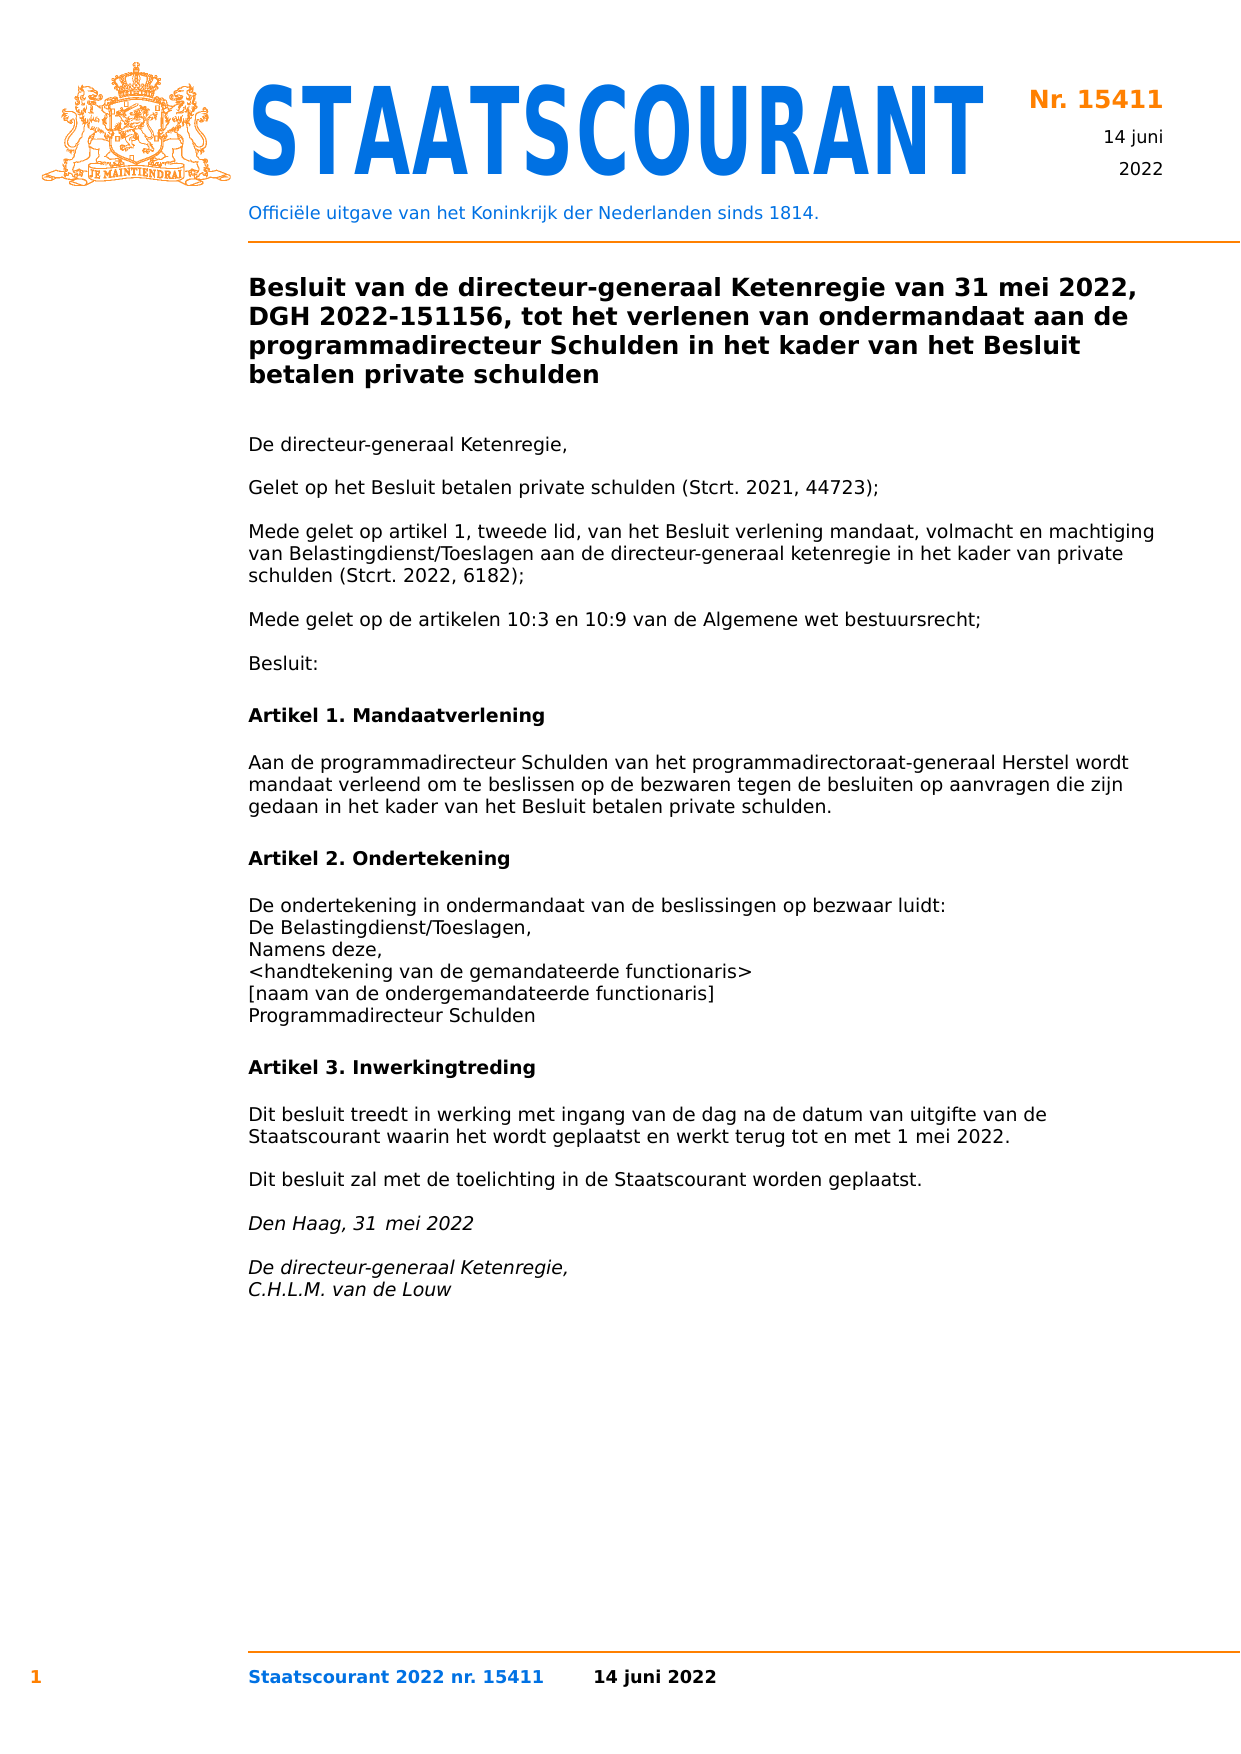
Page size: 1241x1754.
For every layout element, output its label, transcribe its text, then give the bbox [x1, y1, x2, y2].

text De directeur-generaal Ketenregie, [248, 433, 1163, 455]
text Den Haag, 31 mei 2022 [248, 1213, 1163, 1235]
subtitle Artikel 2. Ondertekening [248, 848, 1163, 870]
text Gelet op het Besluit betalen private schulden (Stcrt. 2021, 44723); [248, 477, 1163, 499]
subtitle Artikel 1. Mandaatverlening [248, 705, 1163, 727]
table_cell 2022 [998, 153, 1240, 203]
text Dit besluit zal met de toelichting in de Staatscourant worden geplaatst. [248, 1169, 1163, 1191]
text Dit besluit treedt in werking met ingang van de dag na de datum van uitgifte van de Staatscourant waarin het wordt geplaatst en werkt terug tot en met 1 mei 2022. [248, 1103, 1163, 1147]
text Besluit: [248, 653, 1163, 675]
subtitle Besluit van de directeur-generaal Ketenregie van 31 mei 2022, DGH 2022-151156, tot het verlenen van ondermandaat aan de programmadirecteur Schulden in het kader van het Besluit betalen private schulden [248, 273, 1163, 390]
table_cell 14 juni [998, 121, 1240, 153]
table_header [25, 62, 248, 241]
text De Belastingdienst/Toeslagen, [248, 917, 1163, 939]
text De ondertekening in ondermandaat van de beslissingen op bezwaar luidt: [248, 895, 1163, 917]
text Namens deze, [248, 939, 1163, 961]
text Programmadirecteur Schulden [248, 1004, 1163, 1027]
text Mede gelet op artikel 1, tweede lid, van het Besluit verlening mandaat, volmacht en machtiging van Belastingdienst/Toeslagen aan de directeur-generaal ketenregie in het kader van private schulden (Stcrt. 2022, 6182); [248, 521, 1163, 587]
picture [41, 62, 231, 186]
text Mede gelet op de artikelen 10:3 en 10:9 van de Algemene wet bestuursrecht; [248, 609, 1163, 631]
text De directeur-generaal Ketenregie, C.H.L.M. van de Louw [248, 1257, 1163, 1301]
table_header Nr. 15411 [998, 62, 1240, 121]
text Aan de programmadirecteur Schulden van het programmadirectoraat-generaal Herstel wordt mandaat verleend om te beslissen op de bezwaren tegen de besluiten op aanvragen die zijn gedaan in het kader van het Besluit betalen private schulden. [248, 752, 1163, 818]
text [naam van de ondergemandateerde functionaris] [248, 983, 1163, 1004]
text <handtekening van de gemandateerde functionaris> [248, 961, 1163, 983]
subtitle Artikel 3. Inwerkingtreding [248, 1057, 1163, 1078]
table_header STAATSCOURANT [248, 62, 998, 203]
table_cell Officiële uitgave van het Koninkrijk der Nederlanden sinds 1814. [248, 203, 1240, 241]
